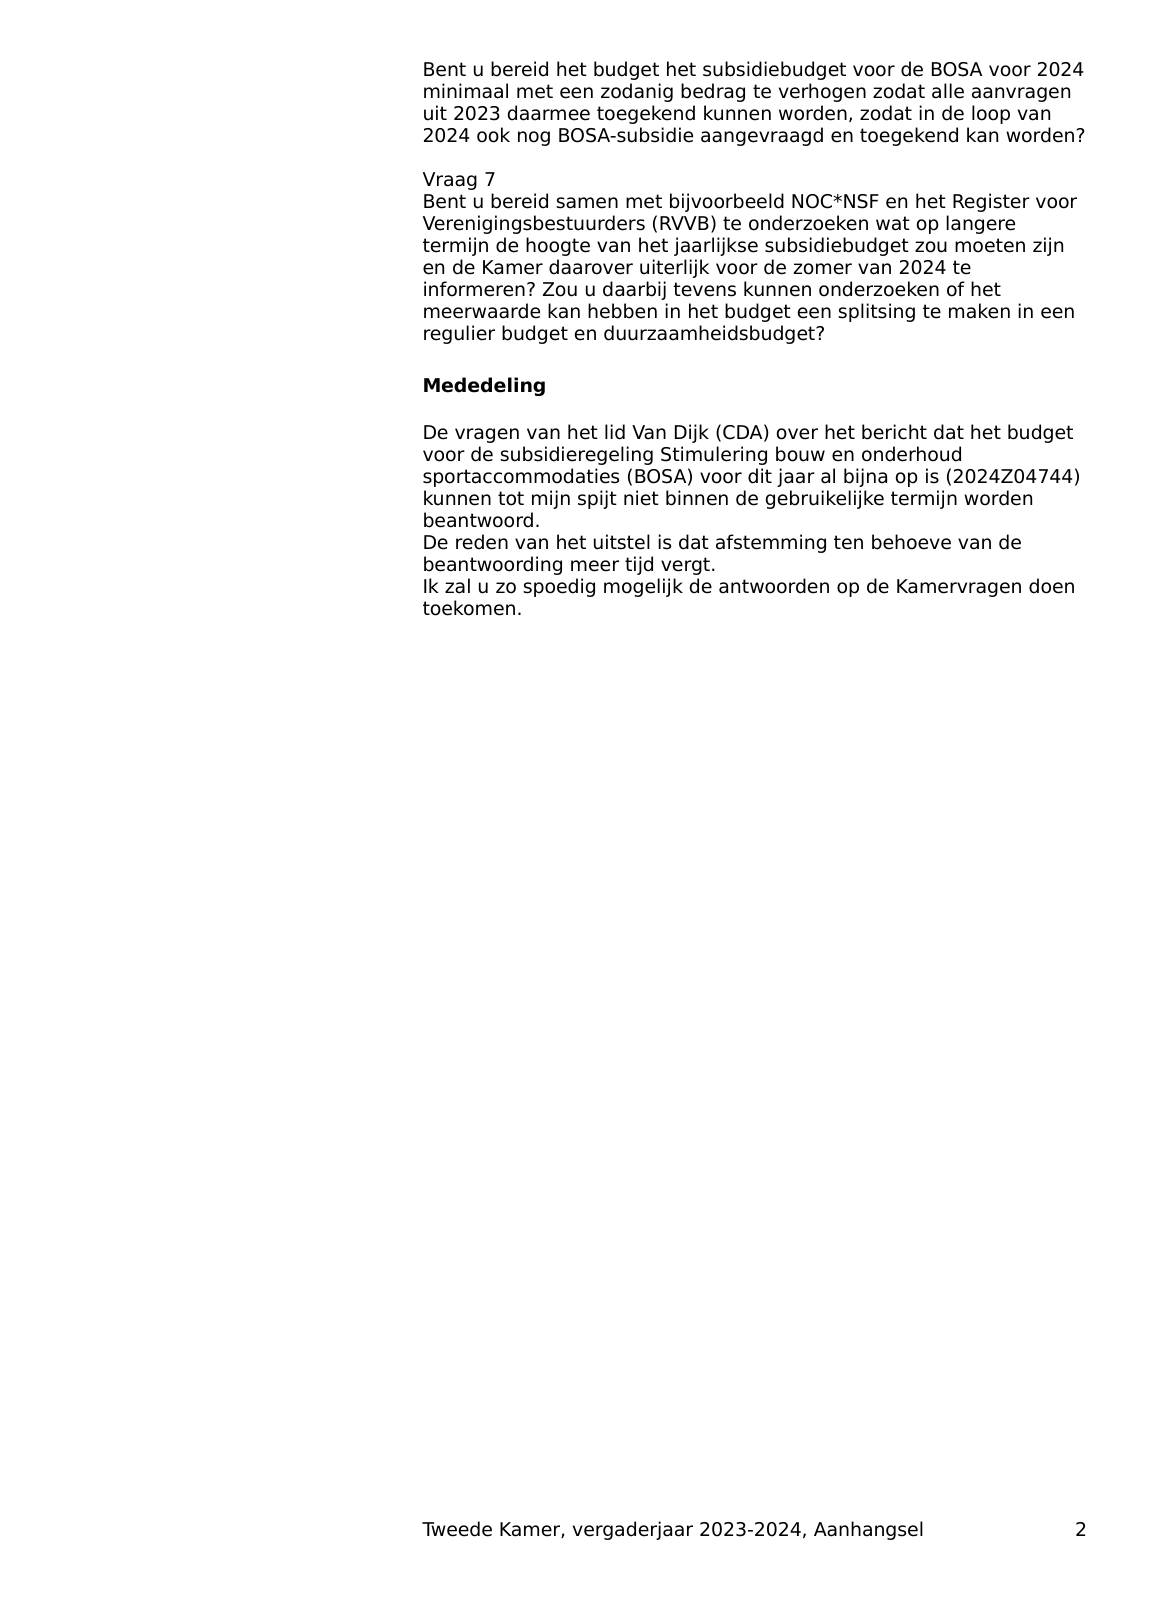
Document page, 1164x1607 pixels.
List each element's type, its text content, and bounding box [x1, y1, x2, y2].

text Vraag 7 [422, 169, 1087, 191]
text De reden van het uitstel is dat afstemming ten behoeve van de beantwoording meer tijd vergt. [422, 532, 1087, 576]
text Bent u bereid samen met bijvoorbeeld NOC*NSF en het Register voor Verenigingsbestuurders (RVVB) te onderzoeken wat op langere termijn de hoogte van het jaarlijkse subsidiebudget zou moeten zijn en de Kamer daarover uiterlijk voor de zomer van 2024 te informeren? Zou u daarbij tevens kunnen onderzoeken of het meerwaarde kan hebben in het budget een splitsing te maken in een regulier budget en duurzaamheidsbudget? [422, 191, 1087, 345]
text De vragen van het lid Van Dijk (CDA) over het bericht dat het budget voor de subsidieregeling Stimulering bouw en onderhoud sportaccommodaties (BOSA) voor dit jaar al bijna op is (2024Z04744) kunnen tot mijn spijt niet binnen de gebruikelijke termijn worden beantwoord. [422, 422, 1087, 532]
text Ik zal u zo spoedig mogelijk de antwoorden op de Kamervragen doen toekomen. [422, 576, 1087, 620]
text Bent u bereid het budget het subsidiebudget voor de BOSA voor 2024 minimaal met een zodanig bedrag te verhogen zodat alle aanvragen uit 2023 daarmee toegekend kunnen worden, zodat in de loop van 2024 ook nog BOSA-subsidie aangevraagd en toegekend kan worden? [422, 59, 1087, 147]
subtitle Mededeling [422, 375, 1087, 397]
